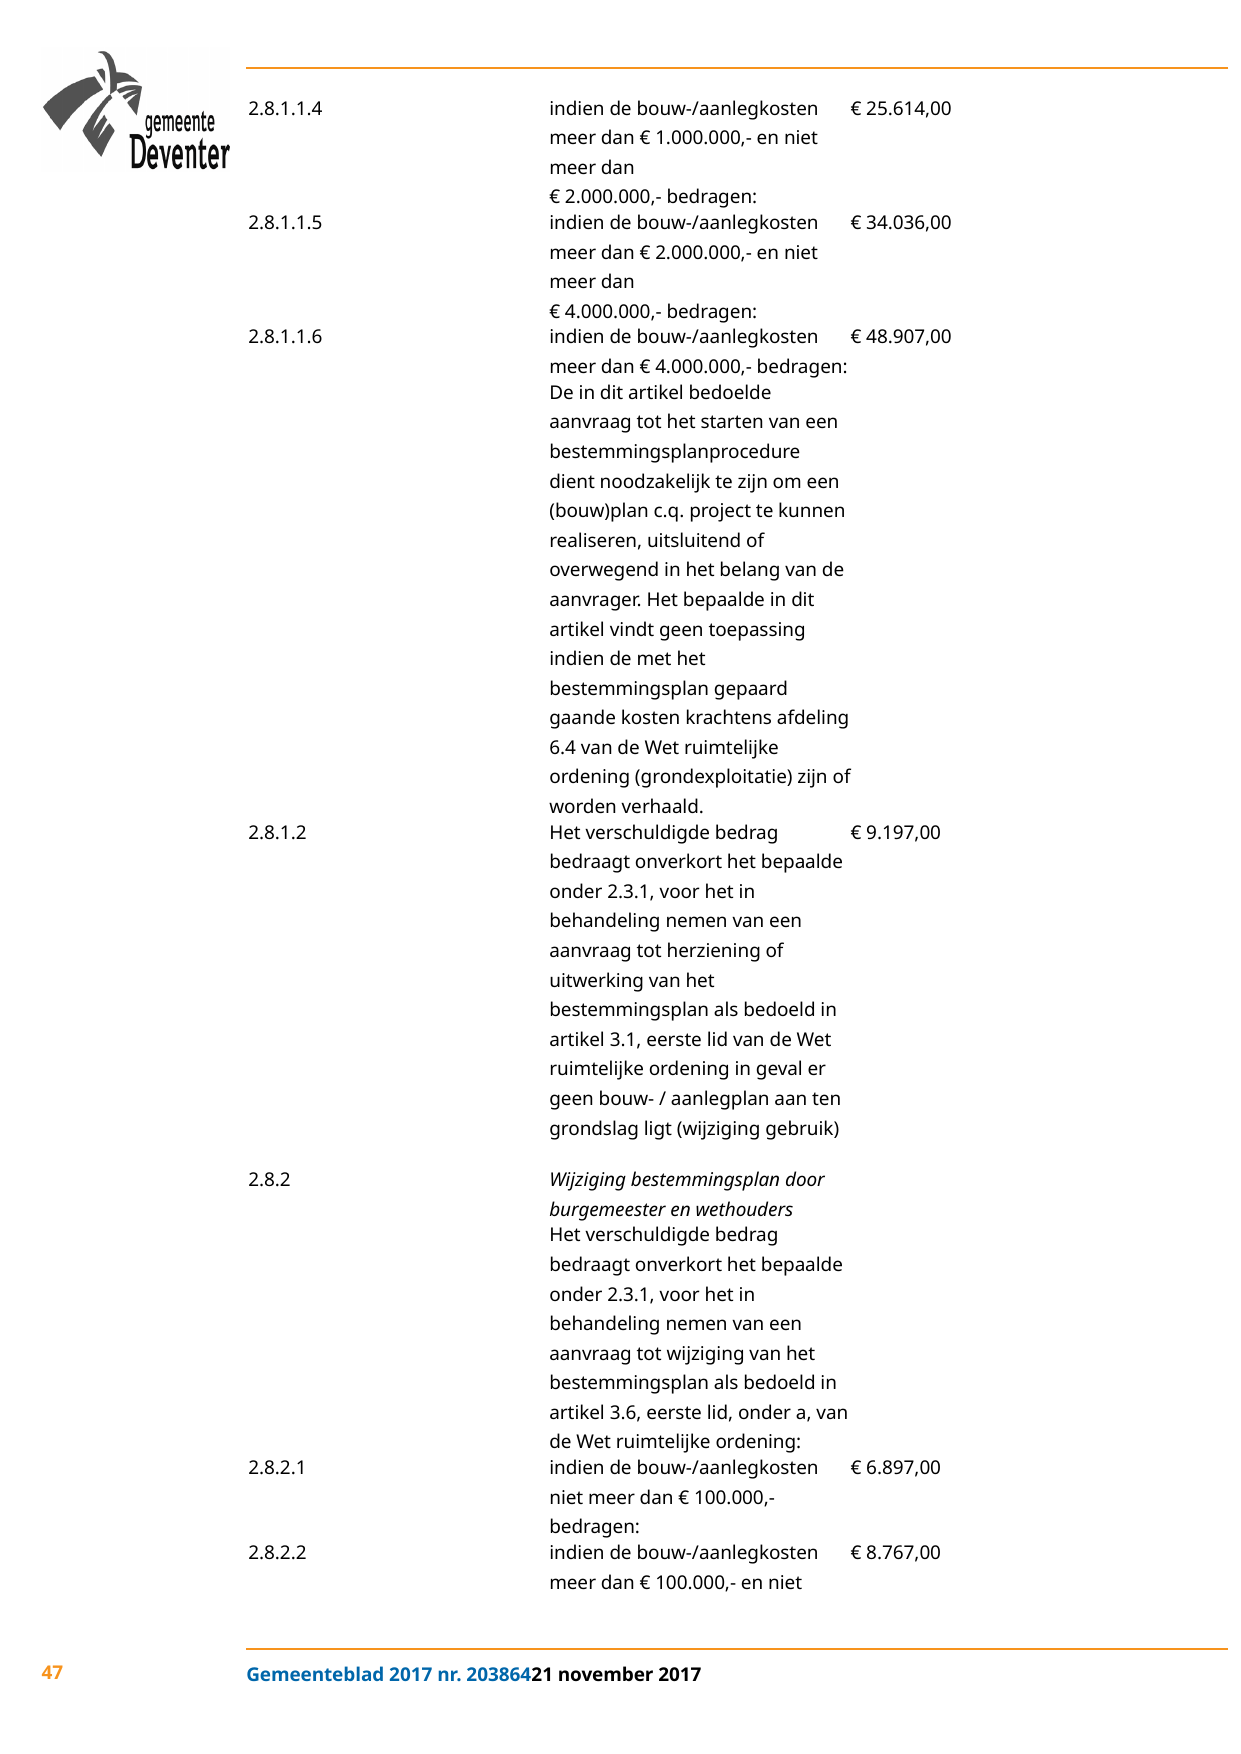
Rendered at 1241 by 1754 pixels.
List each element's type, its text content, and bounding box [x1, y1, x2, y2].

table_cell [248, 379, 549, 819]
table_cell € 6.897,00 [850, 1454, 1152, 1539]
table_cell indien de bouw-/aanlegkosten meer dan € 100.000,- en niet [549, 1539, 850, 1594]
table_cell 2.8.2 [248, 1166, 549, 1222]
table_cell [549, 1141, 850, 1166]
table_cell [248, 1222, 549, 1454]
table_cell indien de bouw-/aanlegkosten meer dan € 2.000.000,- en niet meer dan € 4.000.000,- bedragen: [549, 209, 850, 324]
table_cell 2.8.1.1.6 [248, 324, 549, 379]
table_cell Het verschuldigde bedrag bedraagt onverkort het bepaalde onder 2.3.1, voor het in behandeling nemen van een aanvraag tot wijziging van het bestemmingsplan als bedoeld in artikel 3.6, eerste lid, onder a, van de Wet ruimtelijke ordening: [549, 1222, 850, 1454]
table_cell indien de bouw-/aanlegkosten niet meer dan € 100.000,- bedragen: [549, 1454, 850, 1539]
picture [41, 47, 231, 172]
table_cell [850, 1222, 1152, 1454]
table_cell indien de bouw-/aanlegkosten meer dan € 4.000.000,- bedragen: [549, 324, 850, 379]
table_cell Het verschuldigde bedrag bedraagt onverkort het bepaalde onder 2.3.1, voor het in behandeling nemen van een aanvraag tot herziening of uitwerking van het bestemmingsplan als bedoeld in artikel 3.1, eerste lid van de Wet ruimtelijke ordening in geval er geen bouw- / aanlegplan aan ten grondslag ligt (wijziging gebruik) [549, 819, 850, 1141]
table_cell [850, 1141, 1152, 1166]
table_cell [248, 1141, 549, 1166]
table_cell indien de bouw-/aanlegkosten meer dan € 1.000.000,- en niet meer dan € 2.000.000,- bedragen: [549, 95, 850, 209]
table_cell 2.8.1.1.4 [248, 95, 549, 209]
table_cell € 25.614,00 [850, 95, 1152, 209]
table_cell [850, 1166, 1152, 1222]
table_cell [850, 379, 1152, 819]
table_cell 2.8.2.1 [248, 1454, 549, 1539]
table_cell € 48.907,00 [850, 324, 1152, 379]
table_cell 2.8.2.2 [248, 1539, 549, 1594]
table_cell € 8.767,00 [850, 1539, 1152, 1594]
table_cell € 34.036,00 [850, 209, 1152, 324]
table_cell 2.8.1.2 [248, 819, 549, 1141]
table_cell 2.8.1.1.5 [248, 209, 549, 324]
table_cell De in dit artikel bedoelde aanvraag tot het starten van een bestemmingsplanprocedure dient noodzakelijk te zijn om een (bouw)plan c.q. project te kunnen realiseren, uitsluitend of overwegend in het belang van de aanvrager. Het bepaalde in dit artikel vindt geen toepassing indien de met het bestemmingsplan gepaard gaande kosten krachtens afdeling 6.4 van de Wet ruimtelijke ordening (grondexploitatie) zijn of worden verhaald. [549, 379, 850, 819]
table_cell € 9.197,00 [850, 819, 1152, 1141]
table_cell Wijziging bestemmingsplan door burgemeester en wethouders [549, 1166, 850, 1222]
